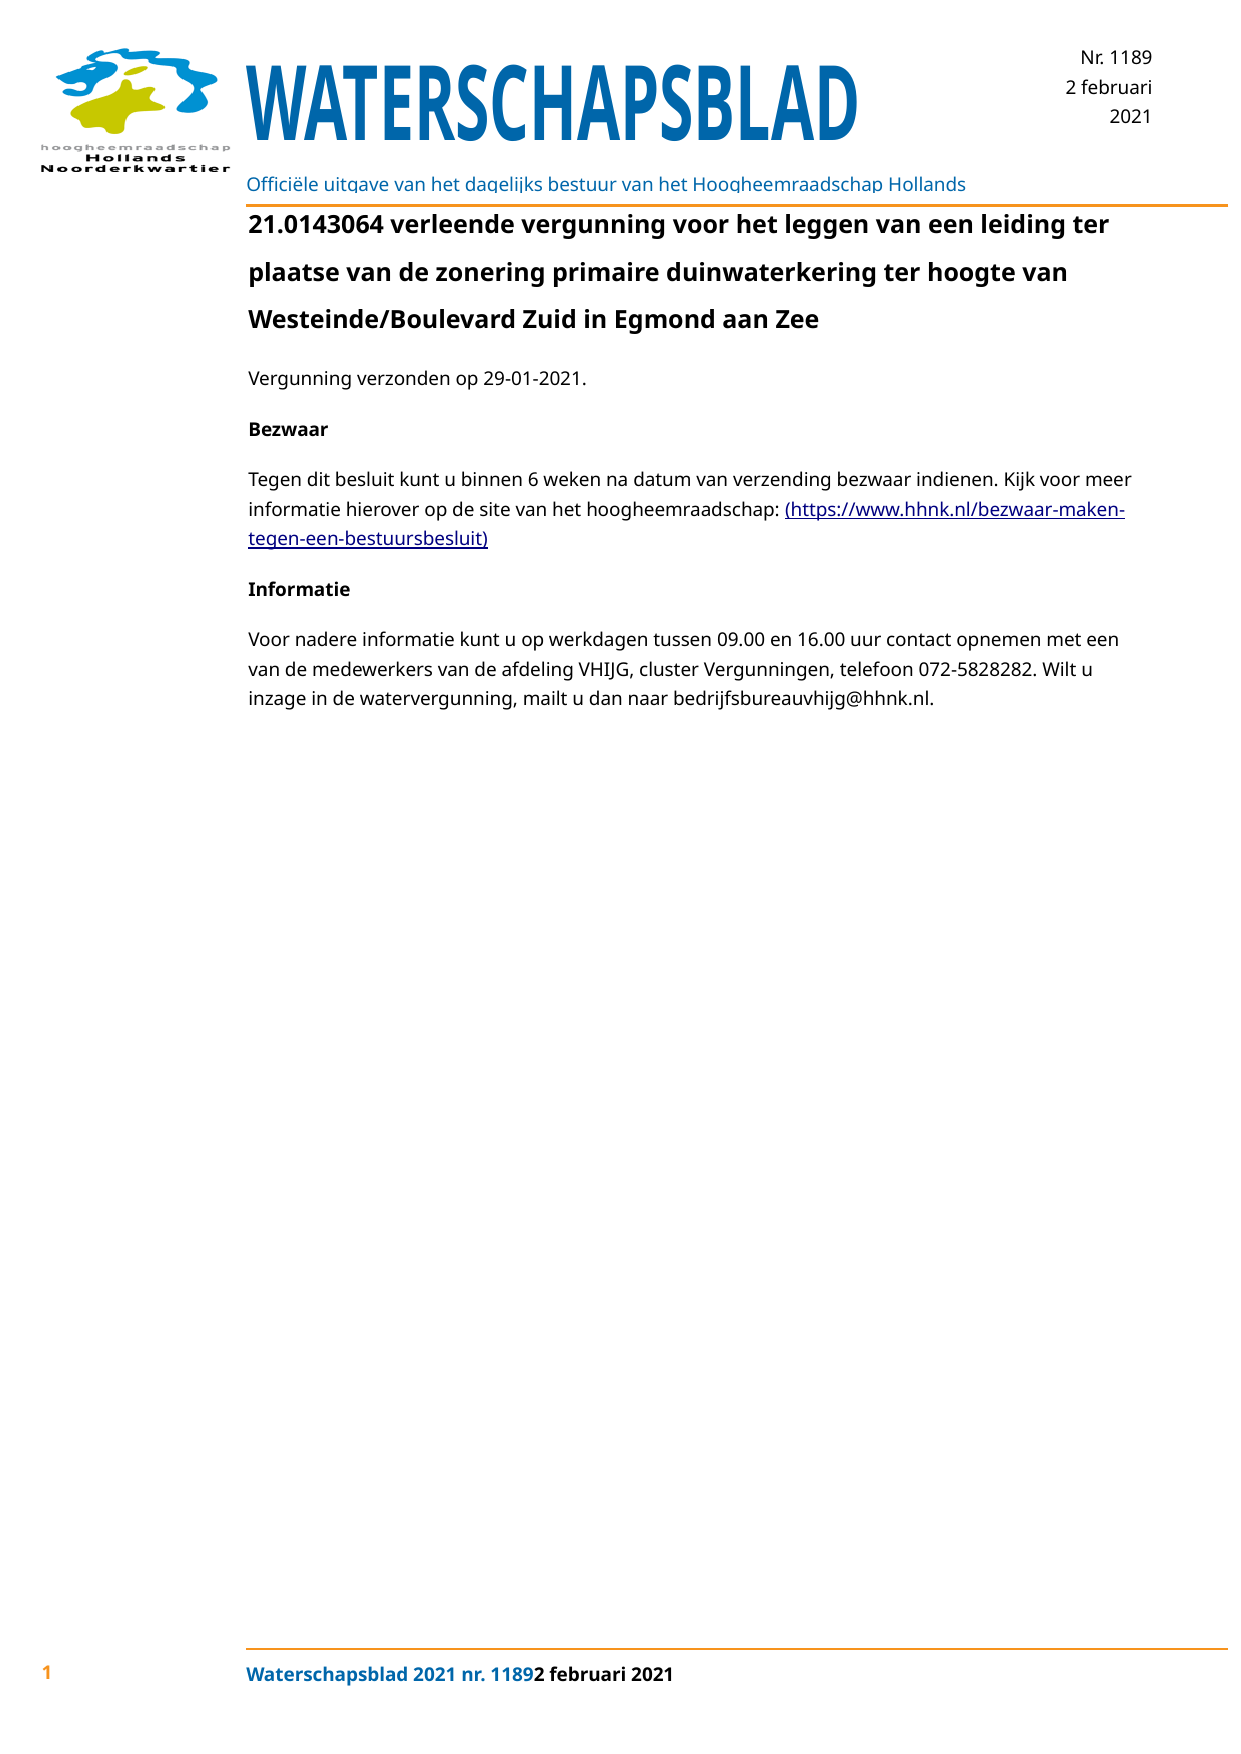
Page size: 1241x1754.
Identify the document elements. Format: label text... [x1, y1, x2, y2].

text Voor nadere informatie kunt u op werkdagen tussen 09.00 en 16.00 uur contact opnemen met een van de medewerkers van de afdeling VHIJG, cluster Vergunningen, telefoon 072-5828282. Wilt u inzage in de watervergunning, mailt u dan naar bedrijfsbureauvhijg@hhnk.nl. [248, 626, 1152, 711]
text Vergunning verzonden op 29-01-2021. [248, 366, 1152, 391]
text Tegen dit besluit kunt u binnen 6 weken na datum van verzending bezwaar indienen. Kijk voor meer informatie hierover op de site van het hoogheemraadschap: (https://www.hhnk.nl/bezwaar-maken-tegen-een-bestuursbesluit) [248, 466, 1152, 551]
text Bezwaar [248, 416, 1152, 442]
text Informatie [248, 576, 1152, 602]
text 21.0143064 verleende vergunning voor het leggen van een leiding ter plaatse van de zonering primaire duinwaterkering ter hoogte van Westeinde/Boulevard Zuid in Egmond aan Zee [248, 207, 1152, 336]
picture [41, 47, 231, 172]
